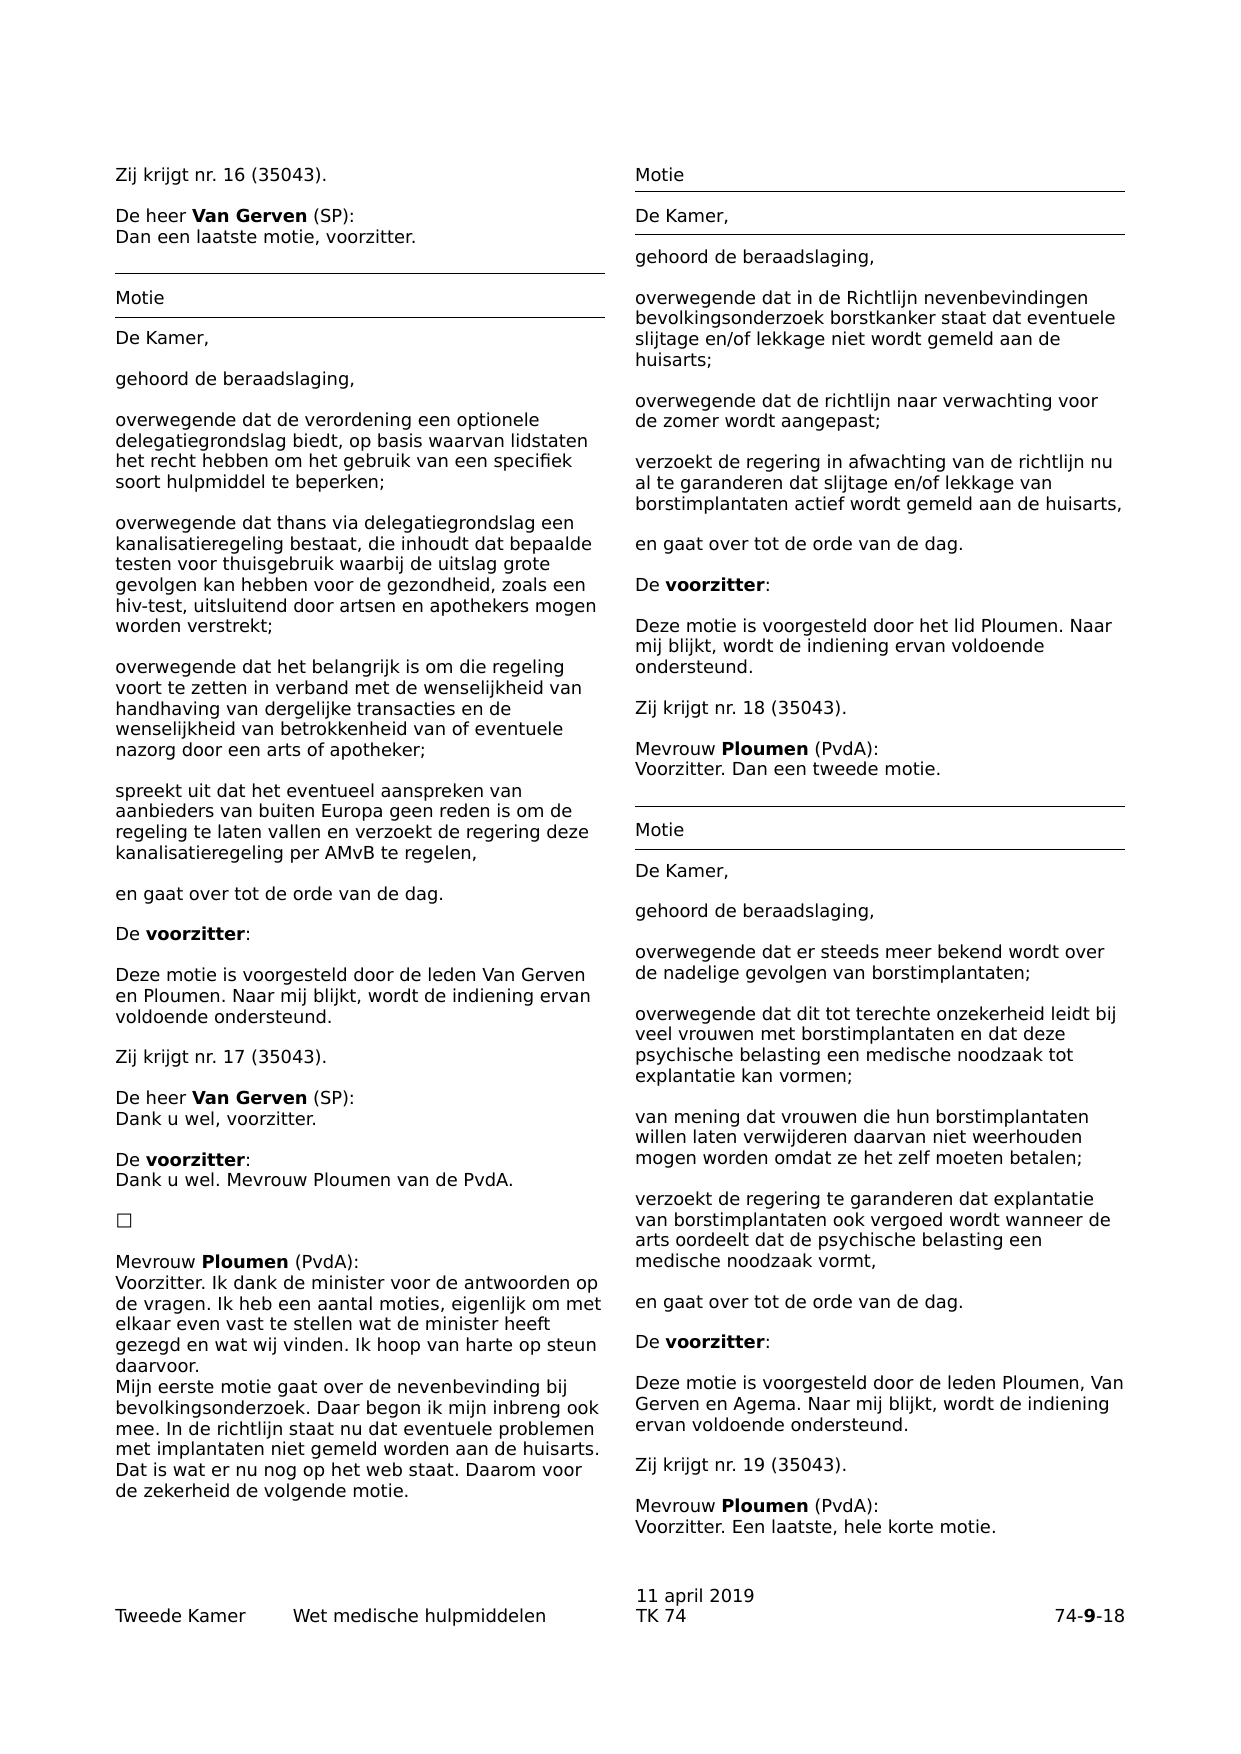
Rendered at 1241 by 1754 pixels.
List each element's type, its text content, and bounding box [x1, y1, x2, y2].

text en gaat over tot de orde van de dag. [635, 534, 1125, 555]
text van mening dat vrouwen die hun borstimplantaten willen laten verwijderen daarvan niet weerhouden mogen worden omdat ze het zelf moeten betalen; [635, 1106, 1125, 1169]
text De heer Van Gerven (SP): [115, 1088, 605, 1109]
text De voorzitter: [635, 1332, 1125, 1353]
text Dan een laatste motie, voorzitter. [115, 227, 605, 248]
text en gaat over tot de orde van de dag. [115, 883, 605, 904]
text Mevrouw Ploumen (PvdA): [635, 1496, 1125, 1517]
text overwegende dat de richtlijn naar verwachting voor de zomer wordt aangepast; [635, 390, 1125, 432]
text en gaat over tot de orde van de dag. [635, 1292, 1125, 1312]
text Motie [115, 287, 605, 308]
text Mijn eerste motie gaat over de nevenbevinding bij bevolkingsonderzoek. Daar begon ik mijn inbreng ook mee. In de richtlijn staat nu dat eventuele problemen met implantaten niet gemeld worden aan de huisarts. Dat is wat er nu nog op het web staat. Daarom voor de zekerheid de volgende motie. [115, 1377, 605, 1502]
text Deze motie is voorgesteld door het lid Ploumen. Naar mij blijkt, wordt de indiening ervan voldoende ondersteund. [635, 616, 1125, 678]
text Mevrouw Ploumen (PvdA): [635, 738, 1125, 759]
text Dank u wel, voorzitter. [115, 1109, 605, 1129]
text Deze motie is voorgesteld door de leden Ploumen, Van Gerven en Agema. Naar mij blijkt, wordt de indiening ervan voldoende ondersteund. [635, 1373, 1125, 1435]
text De voorzitter: [115, 924, 605, 945]
text Motie [635, 165, 1125, 186]
text overwegende dat in de Richtlijn nevenbevindingen bevolkingsonderzoek borstkanker staat dat eventuele slijtage en/of lekkage niet wordt gemeld aan de huisarts; [635, 287, 1125, 370]
text gehoord de beraadslaging, [635, 901, 1125, 922]
text overwegende dat thans via delegatiegrondslag een kanalisatieregeling bestaat, die inhoudt dat bepaalde testen voor thuisgebruik waarbij de uitslag grote gevolgen kan hebben voor de gezondheid, zoals een hiv-test, uitsluitend door artsen en apothekers mogen worden verstrekt; [115, 513, 605, 637]
text De Kamer, [635, 206, 1125, 227]
text De voorzitter: [635, 575, 1125, 596]
text De Kamer, [115, 328, 605, 349]
text ⬜ [115, 1211, 605, 1232]
text verzoekt de regering te garanderen dat explantatie van borstimplantaten ook vergoed wordt wanneer de arts oordeelt dat de psychische belasting een medische noodzaak vormt, [635, 1189, 1125, 1272]
text spreekt uit dat het eventueel aanspreken van aanbieders van buiten Europa geen reden is om de regeling te laten vallen en verzoekt de regering deze kanalisatieregeling per AMvB te regelen, [115, 781, 605, 863]
text overwegende dat dit tot terechte onzekerheid leidt bij veel vrouwen met borstimplantaten en dat deze psychische belasting een medische noodzaak tot explantatie kan vormen; [635, 1003, 1125, 1086]
text Motie [635, 820, 1125, 841]
text overwegende dat de verordening een optionele delegatiegrondslag biedt, op basis waarvan lidstaten het recht hebben om het gebruik van een specifiek soort hulpmiddel te beperken; [115, 410, 605, 493]
text gehoord de beraadslaging, [635, 247, 1125, 267]
text Voorzitter. Een laatste, hele korte motie. [635, 1517, 1125, 1537]
text De voorzitter: [115, 1149, 605, 1170]
text verzoekt de regering in afwachting van de richtlijn nu al te garanderen dat slijtage en/of lekkage van borstimplantaten actief wordt gemeld aan de huisarts, [635, 452, 1125, 514]
text overwegende dat het belangrijk is om die regeling voort te zetten in verband met de wenselijkheid van handhaving van dergelijke transacties en de wenselijkheid van betrokkenheid van of eventuele nazorg door een arts of apotheker; [115, 657, 605, 761]
text Voorzitter. Ik dank de minister voor de antwoorden op de vragen. Ik heb een aantal moties, eigenlijk om met elkaar even vast te stellen wat de minister heeft gezegd en wat wij vinden. Ik hoop van harte op steun daarvoor. [115, 1272, 605, 1377]
text De Kamer, [635, 861, 1125, 881]
text overwegende dat er steeds meer bekend wordt over de nadelige gevolgen van borstimplantaten; [635, 942, 1125, 983]
text gehoord de beraadslaging, [115, 369, 605, 390]
text Zij krijgt nr. 17 (35043). [115, 1047, 605, 1068]
text Zij krijgt nr. 18 (35043). [635, 698, 1125, 718]
text Deze motie is voorgesteld door de leden Van Gerven en Ploumen. Naar mij blijkt, wordt de indiening ervan voldoende ondersteund. [115, 965, 605, 1027]
text Zij krijgt nr. 16 (35043). [115, 165, 605, 186]
text Mevrouw Ploumen (PvdA): [115, 1252, 605, 1272]
text Zij krijgt nr. 19 (35043). [635, 1455, 1125, 1476]
text Voorzitter. Dan een tweede motie. [635, 759, 1125, 780]
text De heer Van Gerven (SP): [115, 206, 605, 227]
text Dank u wel. Mevrouw Ploumen van de PvdA. [115, 1170, 605, 1191]
